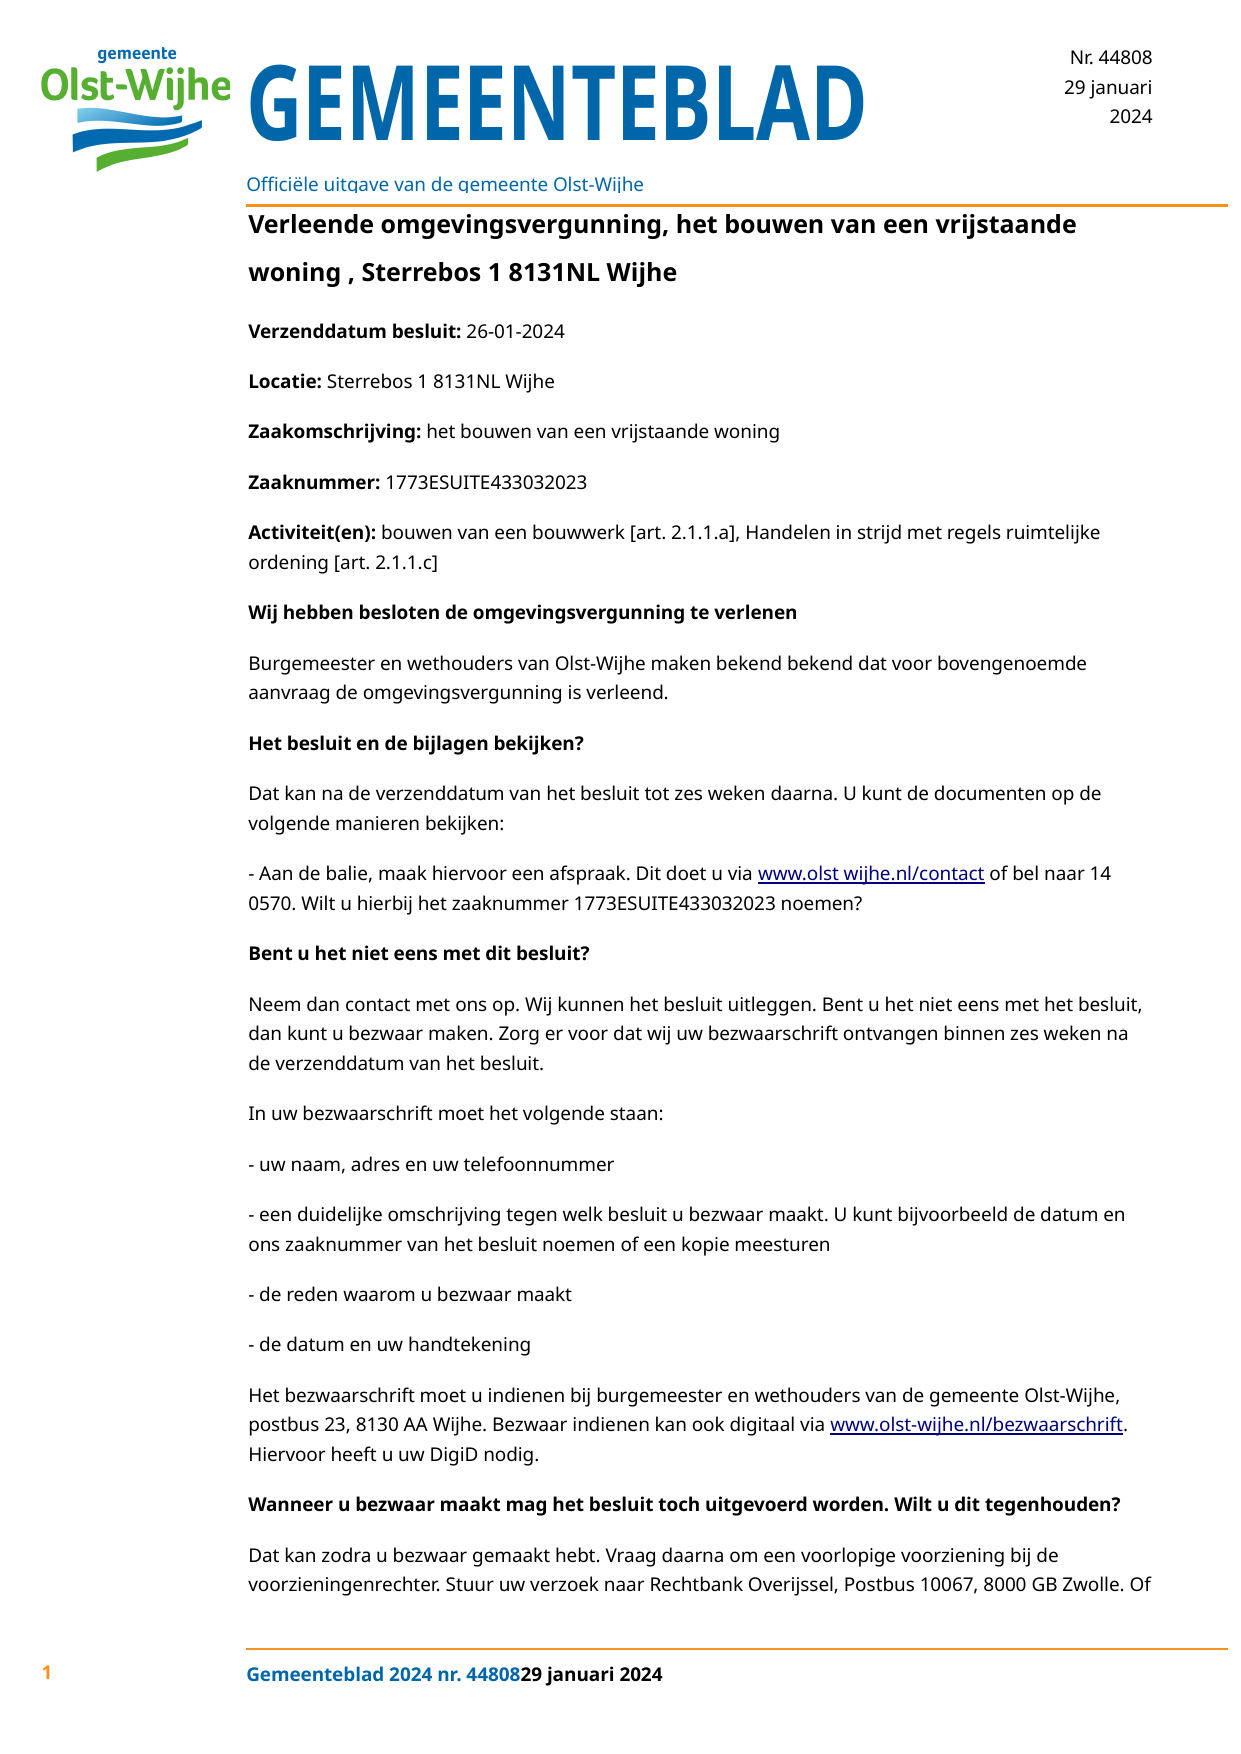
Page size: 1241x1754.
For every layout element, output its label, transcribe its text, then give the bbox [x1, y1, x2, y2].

text Zaaknummer: 1773ESUITE433032023 [248, 469, 1152, 495]
text In uw bezwaarschrift moet het volgende staan: [248, 1100, 1152, 1126]
text - Aan de balie, maak hiervoor een afspraak. Dit doet u via www.olst wijhe.nl/contact of bel naar 14 0570. Wilt u hierbij het zaaknummer 1773ESUITE433032023 noemen? [248, 860, 1152, 916]
text Het besluit en de bijlagen bekijken? [248, 730, 1152, 756]
text Dat kan na de verzenddatum van het besluit tot zes weken daarna. U kunt de documenten op de volgende manieren bekijken: [248, 780, 1152, 836]
text Wij hebben besloten de omgevingsvergunning te verlenen [248, 599, 1152, 625]
text Zaakomschrijving: het bouwen van een vrijstaande woning [248, 419, 1152, 444]
text Neem dan contact met ons op. Wij kunnen het besluit uitleggen. Bent u het niet eens met het besluit, dan kunt u bezwaar maken. Zorg er voor dat wij uw bezwaarschrift ontvangen binnen zes weken na de verzenddatum van het besluit. [248, 991, 1152, 1076]
text Activiteit(en): bouwen van een bouwwerk [art. 2.1.1.a], Handelen in strijd met regels ruimtelijke ordening [art. 2.1.1.c] [248, 519, 1152, 575]
text Verleende omgevingsvergunning, het bouwen van een vrijstaande woning , Sterrebos 1 8131NL Wijhe [248, 207, 1152, 288]
text - uw naam, adres en uw telefoonnummer [248, 1151, 1152, 1177]
text Dat kan zodra u bezwaar gemaakt hebt. Vraag daarna om een voorlopige voorziening bij de voorzieningenrechter. Stuur uw verzoek naar Rechtbank Overijssel, Postbus 10067, 8000 GB Zwolle. Of [248, 1542, 1152, 1597]
text Burgemeester en wethouders van Olst-Wijhe maken bekend bekend dat voor bovengenoemde aanvraag de omgevingsvergunning is verleend. [248, 650, 1152, 705]
text - een duidelijke omschrijving tegen welk besluit u bezwaar maakt. U kunt bijvoorbeeld de datum en ons zaaknummer van het besluit noemen of een kopie meesturen [248, 1201, 1152, 1257]
picture [41, 47, 231, 172]
text Verzenddatum besluit: 26-01-2024 [248, 318, 1152, 344]
text - de reden waarom u bezwaar maakt [248, 1281, 1152, 1307]
text Wanneer u bezwaar maakt mag het besluit toch uitgevoerd worden. Wilt u dit tegenhouden? [248, 1492, 1152, 1517]
text - de datum en uw handtekening [248, 1332, 1152, 1357]
text Het bezwaarschrift moet u indienen bij burgemeester en wethouders van de gemeente Olst-Wijhe, postbus 23, 8130 AA Wijhe. Bezwaar indienen kan ook digitaal via www.olst-wijhe.nl/bezwaarschrift. Hiervoor heeft u uw DigiD nodig. [248, 1382, 1152, 1467]
text Locatie: Sterrebos 1 8131NL Wijhe [248, 368, 1152, 394]
text Bent u het niet eens met dit besluit? [248, 940, 1152, 966]
